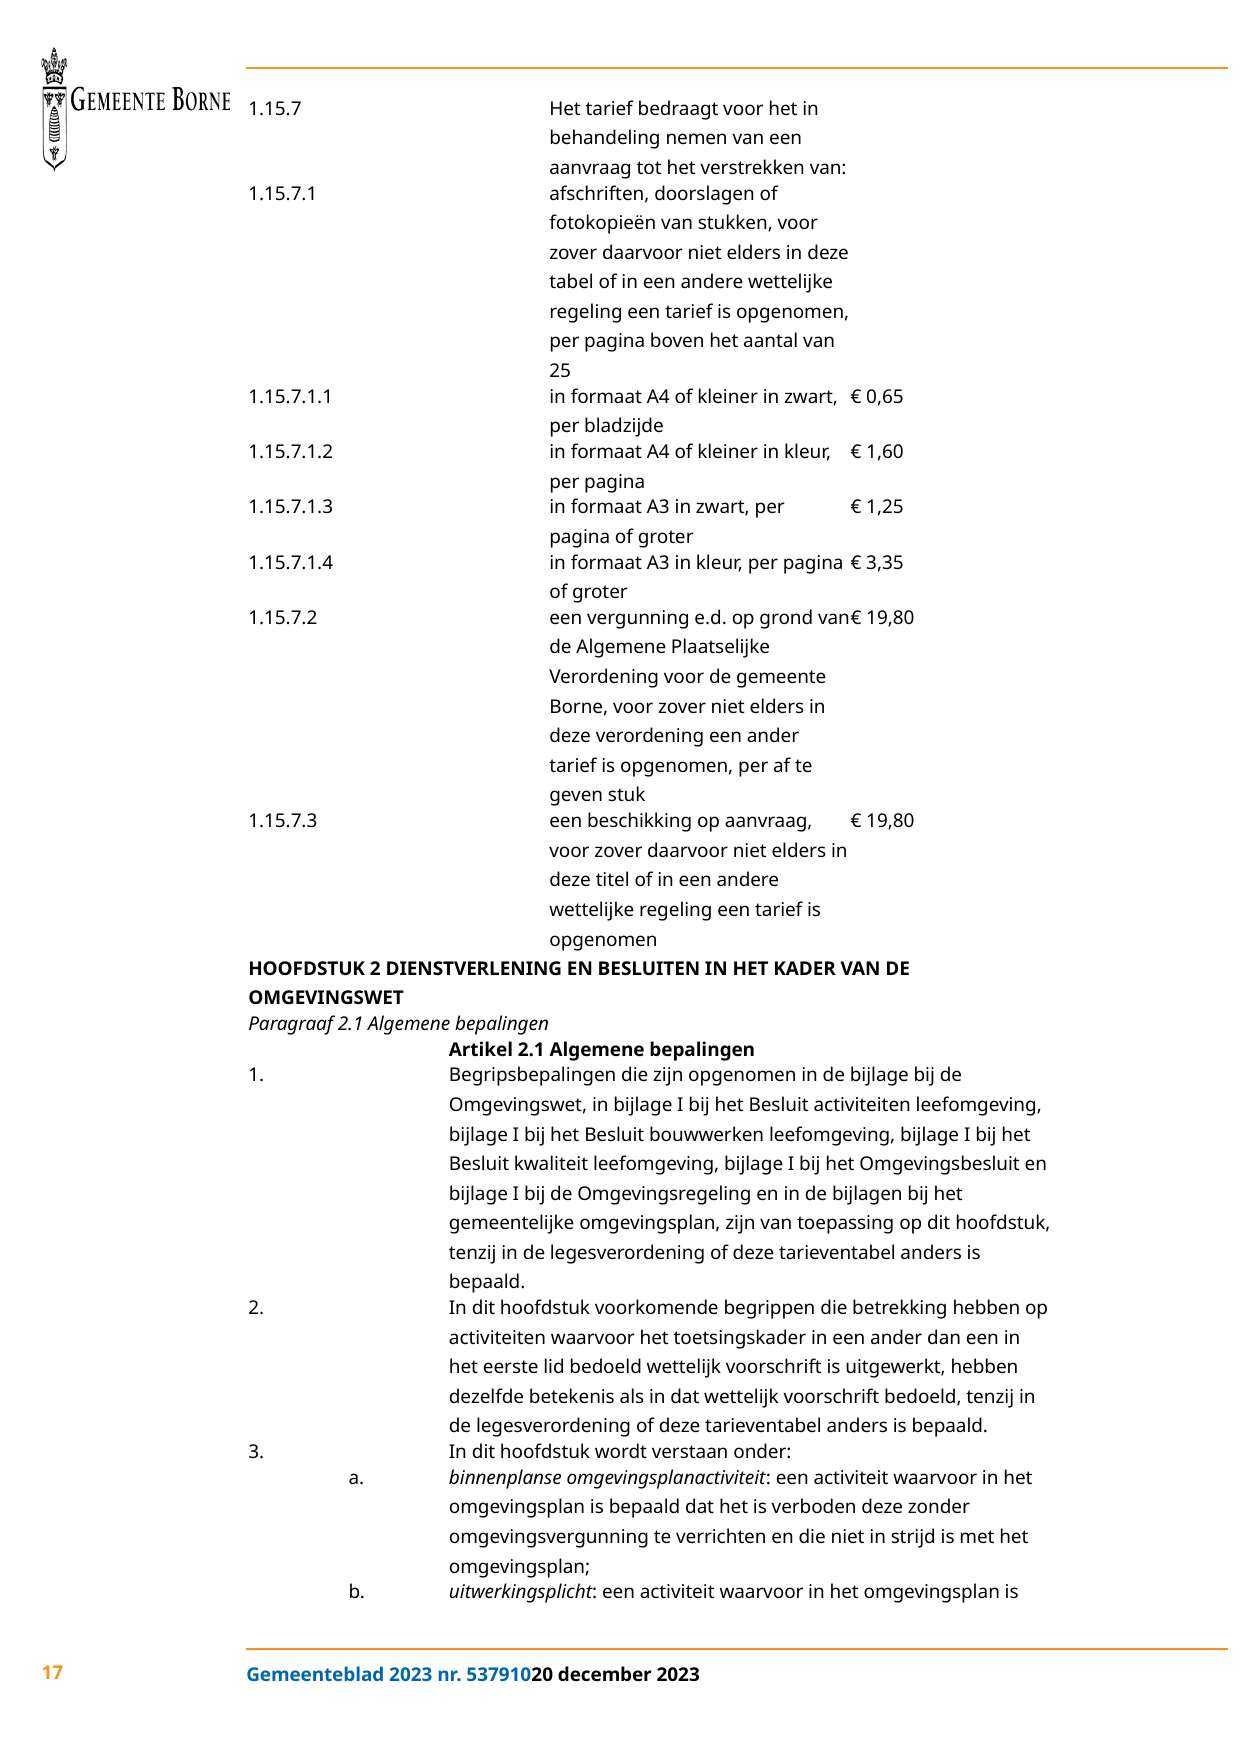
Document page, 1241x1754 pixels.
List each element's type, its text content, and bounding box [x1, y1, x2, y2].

table_cell 2. [248, 1294, 348, 1438]
table_cell een vergunning e.d. op grond van de Algemene Plaatselijke Verordening voor de gemeente Borne, voor zover niet elders in deze verordening een ander tarief is opgenomen, per af te geven stuk [549, 604, 850, 807]
table_cell een beschikking op aanvraag, voor zover daarvoor niet elders in deze titel of in een andere wettelijke regeling een tarief is opgenomen [549, 808, 850, 951]
table_cell In dit hoofdstuk voorkomende begrippen die betrekking hebben op activiteiten waarvoor het toetsingskader in een ander dan een in het eerste lid bedoeld wettelijk voorschrift is uitgewerkt, hebben dezelfde betekenis als in dat wettelijk voorschrift bedoeld, tenzij in de legesverordening of deze tarieventabel anders is bepaald. [449, 1294, 1051, 1438]
table_cell [1051, 1062, 1152, 1294]
table_cell [1051, 1010, 1152, 1036]
table_cell in formaat A4 of kleiner in kleur, per pagina [549, 438, 850, 493]
table_cell in formaat A4 of kleiner in zwart, per bladzijde [549, 383, 850, 438]
table_header HOOFDSTUK 2 DIENSTVERLENING EN BESLUITEN IN HET KADER VAN DE OMGEVINGSWET [248, 955, 1051, 1010]
table_cell Begripsbepalingen die zijn opgenomen in de bijlage bij de Omgevingswet, in bijlage I bij het Besluit activiteiten leefomgeving, bijlage I bij het Besluit bouwwerken leefomgeving, bijlage I bij het Besluit kwaliteit leefomgeving, bijlage I bij het Omgevingsbesluit en bijlage I bij de Omgevingsregeling en in de bijlagen bij het gemeentelijke omgevingsplan, zijn van toepassing op dit hoofdstuk, tenzij in de legesverordening of deze tarieventabel anders is bepaald. [449, 1062, 1051, 1294]
table_cell [348, 1036, 449, 1062]
table_cell 1.15.7.3 [248, 808, 549, 951]
table_cell 1.15.7 [248, 95, 549, 180]
table_cell € 1,60 [850, 438, 1152, 493]
table_cell binnenplanse omgevingsplanactiviteit: een activiteit waarvoor in het omgevingsplan is bepaald dat het is verboden deze zonder omgevingsvergunning te verrichten en die niet in strijd is met het omgevingsplan; [449, 1464, 1051, 1579]
table_cell 1.15.7.1.3 [248, 494, 549, 549]
table_cell [248, 1036, 348, 1062]
table_cell a. [348, 1464, 449, 1579]
table_cell 1. [248, 1062, 348, 1294]
table_cell 1.15.7.1.2 [248, 438, 549, 493]
table_cell 1.15.7.1.1 [248, 383, 549, 438]
table_cell [348, 1062, 449, 1294]
table_cell € 1,25 [850, 494, 1152, 549]
table_cell € 3,35 [850, 549, 1152, 604]
table_cell [850, 95, 1152, 180]
table_cell in formaat A3 in kleur, per pagina of groter [549, 549, 850, 604]
table_cell In dit hoofdstuk wordt verstaan onder: [449, 1439, 1051, 1464]
table_cell [1051, 1439, 1152, 1464]
table_cell € 19,80 [850, 604, 1152, 807]
table_cell 1.15.7.2 [248, 604, 549, 807]
table_cell afschriften, doorslagen of fotokopieën van stukken, voor zover daarvoor niet elders in deze tabel of in een andere wettelijke regeling een tarief is opgenomen, per pagina boven het aantal van 25 [549, 180, 850, 383]
table_cell 1.15.7.1.4 [248, 549, 549, 604]
table_cell [850, 180, 1152, 383]
table_cell € 0,65 [850, 383, 1152, 438]
table_cell [248, 1579, 348, 1604]
table_cell [1051, 1464, 1152, 1579]
table_header [1051, 955, 1152, 1010]
table_cell [248, 1464, 348, 1579]
table_cell in formaat A3 in zwart, per pagina of groter [549, 494, 850, 549]
table_cell [348, 1294, 449, 1438]
table_cell Artikel 2.1 Algemene bepalingen [449, 1036, 1051, 1062]
table_cell Paragraaf 2.1 Algemene bepalingen [248, 1010, 1051, 1036]
table_cell [1051, 1294, 1152, 1438]
table_cell 3. [248, 1439, 348, 1464]
table_cell [1051, 1036, 1152, 1062]
picture [41, 47, 231, 172]
table_cell [1051, 1579, 1152, 1604]
table_cell 1.15.7.1 [248, 180, 549, 383]
table_cell [348, 1439, 449, 1464]
table_cell uitwerkingsplicht: een activiteit waarvoor in het omgevingsplan is [449, 1579, 1051, 1604]
table_cell b. [348, 1579, 449, 1604]
table_cell Het tarief bedraagt voor het in behandeling nemen van een aanvraag tot het verstrekken van: [549, 95, 850, 180]
table_cell € 19,80 [850, 808, 1152, 951]
